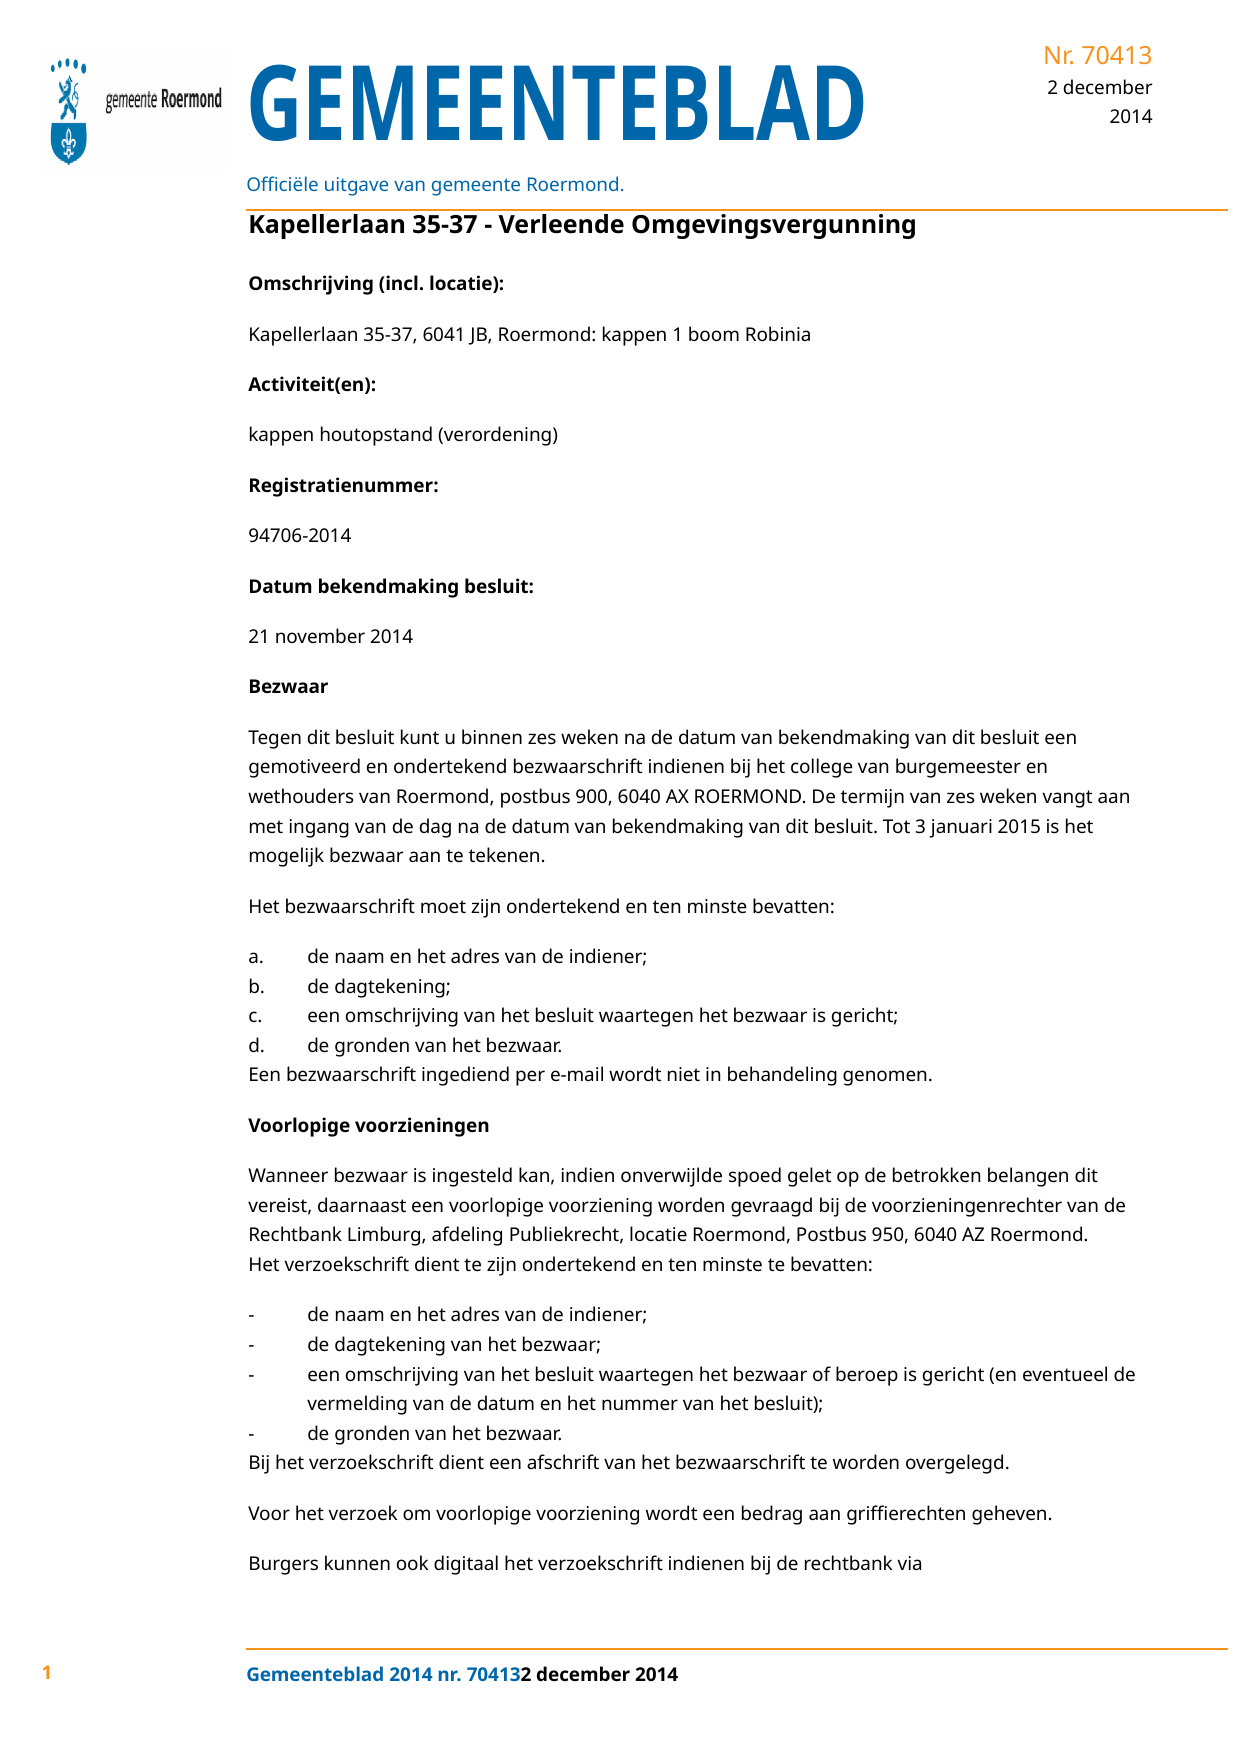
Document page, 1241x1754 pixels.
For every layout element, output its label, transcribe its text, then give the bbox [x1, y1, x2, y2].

list de gronden van het bezwaar. [248, 1032, 1152, 1058]
list een omschrijving van het besluit waartegen het bezwaar is gericht; [248, 1002, 1152, 1028]
text Kapellerlaan 35-37 - Verleende Omgevingsvergunning [248, 211, 1152, 241]
text Voorlopige voorzieningen [248, 1112, 1152, 1138]
text Kapellerlaan 35-37, 6041 JB, Roermond: kappen 1 boom Robinia [248, 321, 1152, 346]
list een omschrijving van het besluit waartegen het bezwaar of beroep is gericht (en eventueel de vermelding van de datum en het nummer van het besluit); [248, 1361, 1152, 1416]
text Datum bekendmaking besluit: [248, 573, 1152, 598]
text Bezwaar [248, 674, 1152, 699]
text Het bezwaarschrift moet zijn ondertekend en ten minste bevatten: [248, 893, 1152, 918]
list de gronden van het bezwaar. [248, 1420, 1152, 1446]
text kappen houtopstand (verordening) [248, 422, 1152, 447]
text Tegen dit besluit kunt u binnen zes weken na de datum van bekendmaking van dit besluit een gemotiveerd en ondertekend bezwaarschrift indienen bij het college van burgemeester en wethouders van Roermond, postbus 900, 6040 AX ROERMOND. De termijn van zes weken vangt aan met ingang van de dag na de datum van bekendmaking van dit besluit. Tot 3 januari 2015 is het mogelijk bezwaar aan te tekenen. [248, 724, 1152, 868]
list de dagtekening van het bezwaar; [248, 1331, 1152, 1357]
text Burgers kunnen ook digitaal het verzoekschrift indienen bij de rechtbank via [248, 1550, 1152, 1576]
text Voor het verzoek om voorlopige voorziening wordt een bedrag aan griffierechten geheven. [248, 1500, 1152, 1526]
text Een bezwaarschrift ingediend per e-mail wordt niet in behandeling genomen. [248, 1062, 1152, 1087]
text Activiteit(en): [248, 371, 1152, 397]
text Omschrijving (incl. locatie): [248, 270, 1152, 296]
text 21 november 2014 [248, 623, 1152, 649]
text Wanneer bezwaar is ingesteld kan, indien onverwijlde spoed gelet op de betrokken belangen dit vereist, daarnaast een voorlopige voorziening worden gevraagd bij de voorzieningenrechter van de Rechtbank Limburg, afdeling Publiekrecht, locatie Roermond, Postbus 950, 6040 AZ Roermond. Het verzoekschrift dient te zijn ondertekend en ten minste te bevatten: [248, 1162, 1152, 1277]
text Registratienummer: [248, 472, 1152, 498]
text Bij het verzoekschrift dient een afschrift van het bezwaarschrift te worden overgelegd. [248, 1449, 1152, 1475]
list de dagtekening; [248, 973, 1152, 998]
picture [41, 47, 231, 172]
text 94706-2014 [248, 522, 1152, 548]
list de naam en het adres van de indiener; [248, 1302, 1152, 1327]
list de naam en het adres van de indiener; [248, 943, 1152, 969]
